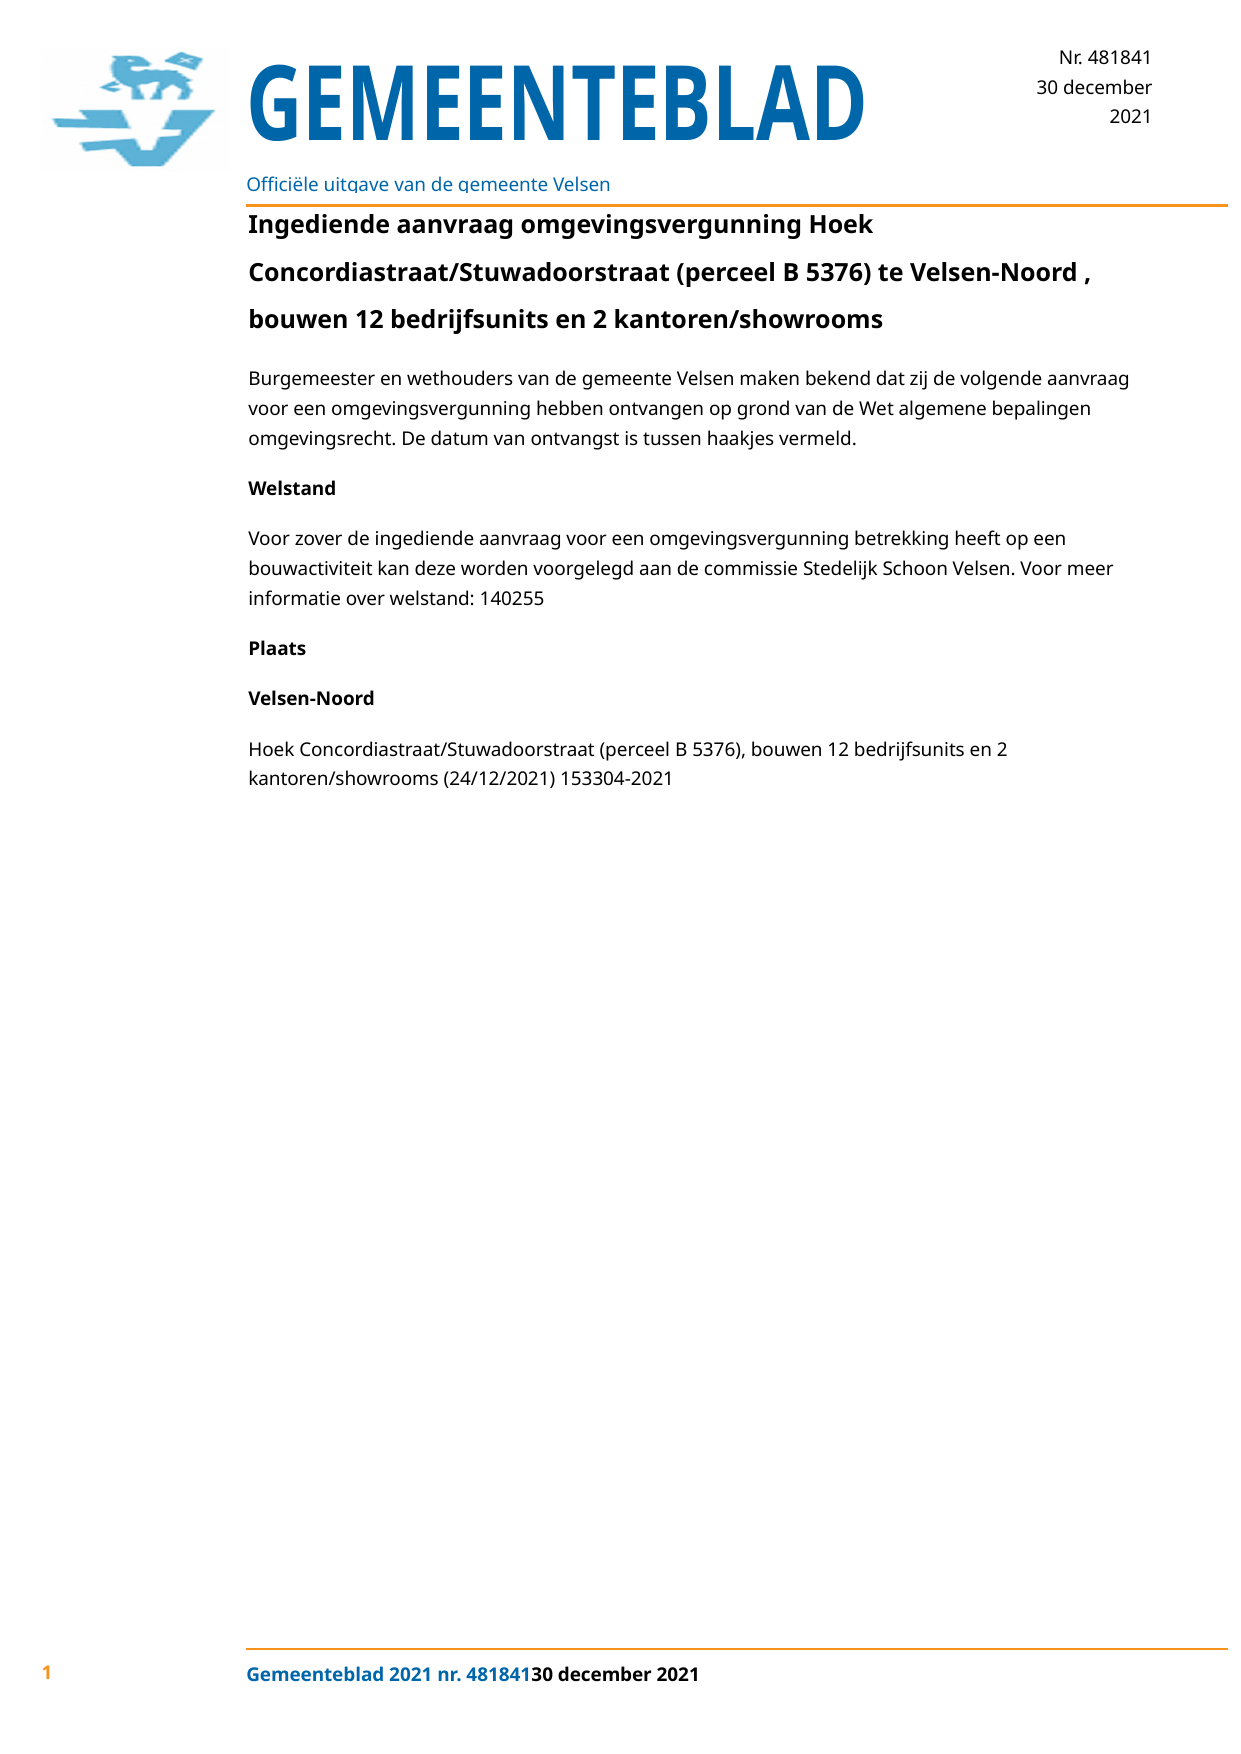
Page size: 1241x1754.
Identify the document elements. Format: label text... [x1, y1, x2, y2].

text Burgemeester en wethouders van de gemeente Velsen maken bekend dat zij de volgende aanvraag voor een omgevingsvergunning hebben ontvangen op grond van de Wet algemene bepalingen omgevingsrecht. De datum van ontvangst is tussen haakjes vermeld. [248, 366, 1152, 450]
text Velsen-Noord [248, 686, 1152, 711]
text Ingediende aanvraag omgevingsvergunning Hoek Concordiastraat/Stuwadoorstraat (perceel B 5376) te Velsen-Noord , bouwen 12 bedrijfsunits en 2 kantoren/showrooms [248, 207, 1152, 336]
text Welstand [248, 475, 1152, 501]
text Voor zover de ingediende aanvraag voor een omgevingsvergunning betrekking heeft op een bouwactiviteit kan deze worden voorgelegd aan de commissie Stedelijk Schoon Velsen. Voor meer informatie over welstand: 140255 [248, 526, 1152, 610]
text Hoek Concordiastraat/Stuwadoorstraat (perceel B 5376), bouwen 12 bedrijfsunits en 2 kantoren/showrooms (24/12/2021) 153304-2021 [248, 736, 1152, 791]
picture [41, 47, 231, 172]
text Plaats [248, 635, 1152, 661]
